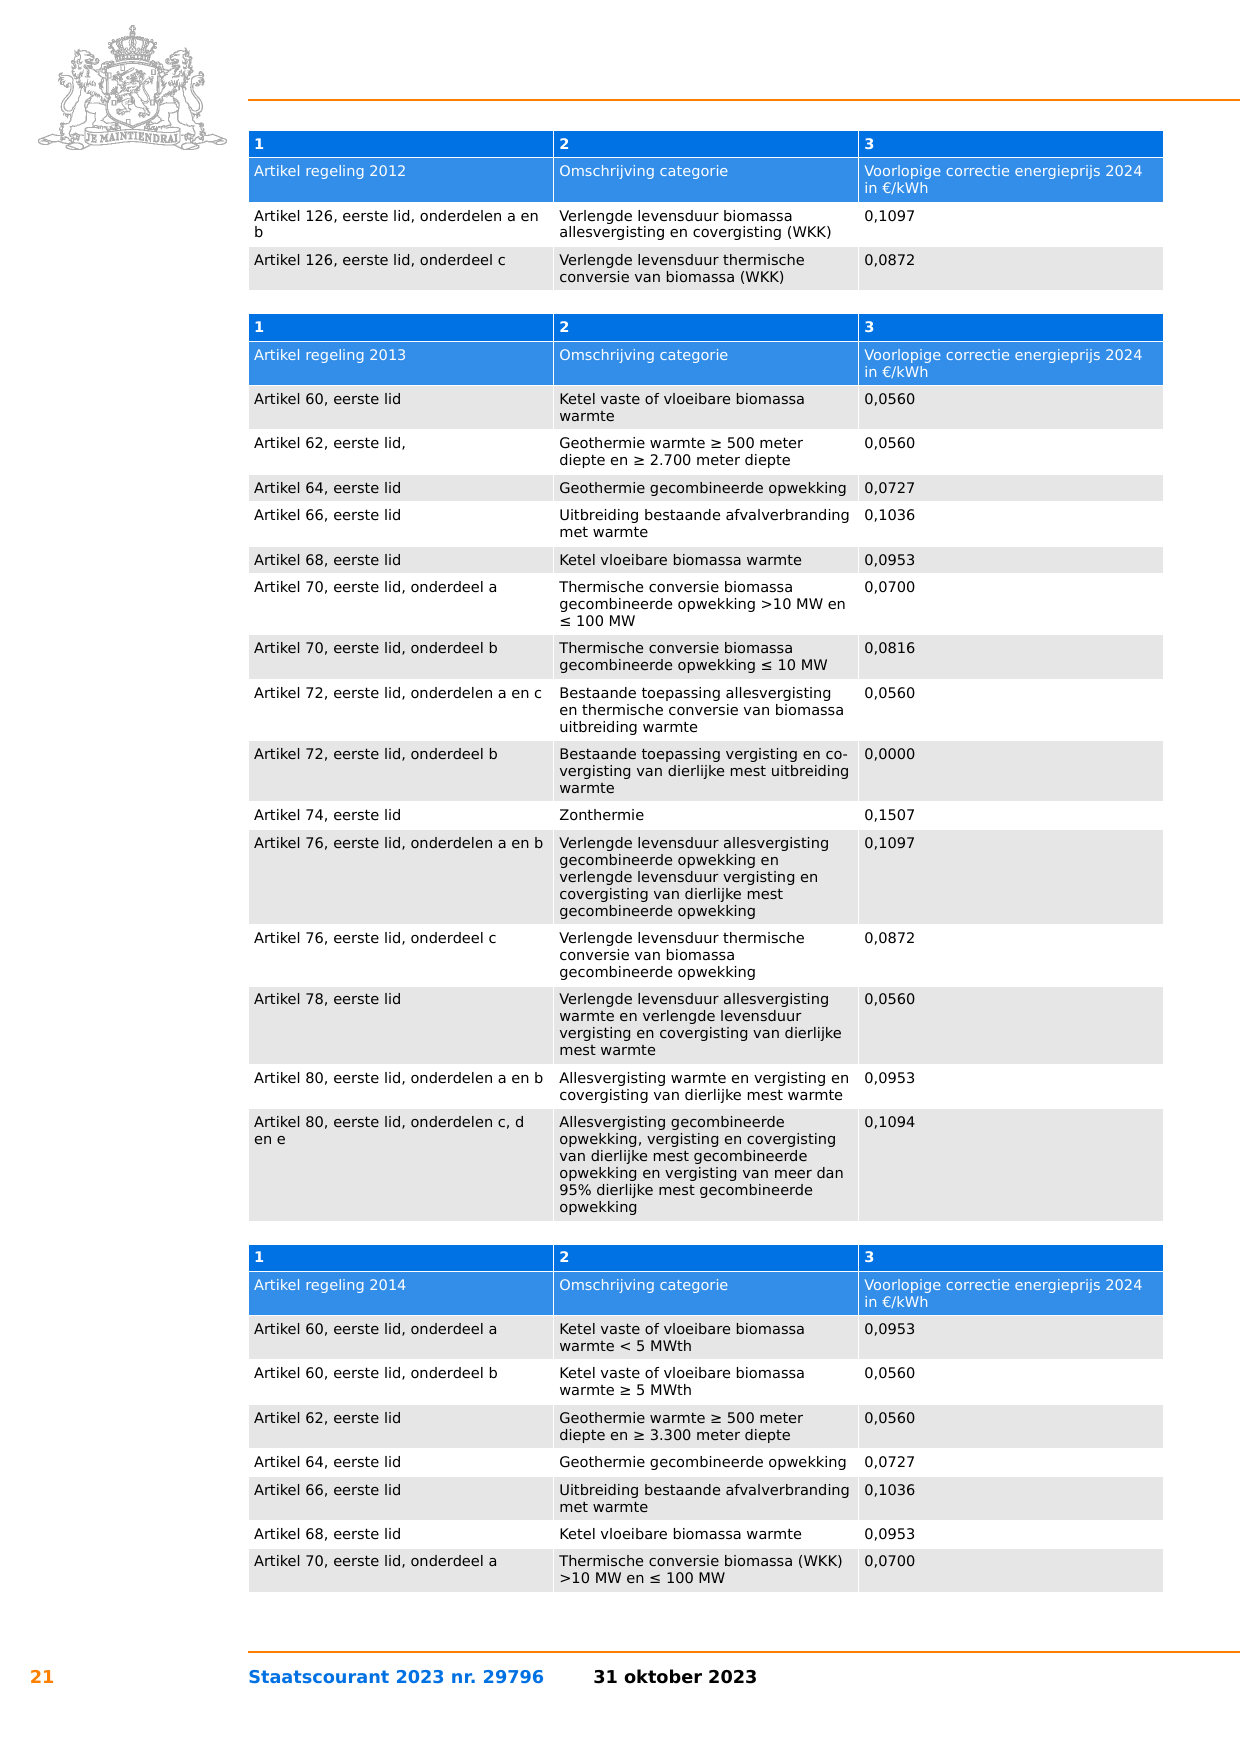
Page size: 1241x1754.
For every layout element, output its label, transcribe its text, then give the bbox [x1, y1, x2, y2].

table_cell 0,0953 [859, 1521, 1163, 1547]
table_header 1 [249, 1245, 553, 1271]
table_cell 0,0700 [859, 1549, 1163, 1592]
table_header 2 [554, 314, 858, 341]
table_cell Artikel 126, eerste lid, onderdeel c [249, 247, 553, 290]
table_cell Allesvergisting warmte en vergisting en covergisting van dierlijke mest warmte [554, 1065, 858, 1108]
table_cell 0,0700 [859, 574, 1163, 634]
table_cell 0,0727 [859, 1449, 1163, 1476]
table_cell Artikel 60, eerste lid [249, 386, 553, 429]
table_cell Artikel 74, eerste lid [249, 803, 553, 829]
table_cell Artikel 64, eerste lid [249, 1449, 553, 1476]
table_cell Geothermie gecombineerde opwekking [554, 475, 858, 501]
table_header 3 [859, 131, 1163, 157]
table_cell Artikel 68, eerste lid [249, 1521, 553, 1547]
table_cell Voorlopige correctie energieprijs 2024 in €/kWh [859, 342, 1163, 385]
table_cell Voorlopige correctie energieprijs 2024 in €/kWh [859, 158, 1163, 202]
table_header 2 [554, 1245, 858, 1271]
table_cell Thermische conversie biomassa gecombineerde opwekking ≤ 10 MW [554, 635, 858, 679]
table_cell Artikel 72, eerste lid, onderdeel b [249, 741, 553, 801]
table_header 1 [249, 314, 553, 341]
table_cell Verlengde levensduur thermische conversie van biomassa (WKK) [554, 247, 858, 290]
table_cell Artikel 78, eerste lid [249, 987, 553, 1064]
table_cell Artikel 70, eerste lid, onderdeel a [249, 574, 553, 634]
table_cell 0,0953 [859, 1316, 1163, 1359]
table_cell 0,0560 [859, 987, 1163, 1064]
table_cell 0,1507 [859, 803, 1163, 829]
table_cell Artikel 60, eerste lid, onderdeel b [249, 1361, 553, 1404]
table_cell 0,1097 [859, 830, 1163, 924]
table_cell 0,0560 [859, 431, 1163, 474]
table_cell Verlengde levensduur allesvergisting warmte en verlengde levensduur vergisting en covergisting van dierlijke mest warmte [554, 987, 858, 1064]
table_cell Ketel vloeibare biomassa warmte [554, 547, 858, 573]
table_cell Geothermie gecombineerde opwekking [554, 1449, 858, 1476]
table_cell Thermische conversie biomassa (WKK) >10 MW en ≤ 100 MW [554, 1549, 858, 1592]
table_cell Uitbreiding bestaande afvalverbranding met warmte [554, 502, 858, 546]
table_cell 0,0727 [859, 475, 1163, 501]
table_cell 0,0872 [859, 925, 1163, 986]
table_cell Ketel vaste of vloeibare biomassa warmte [554, 386, 858, 429]
table_cell Artikel 60, eerste lid, onderdeel a [249, 1316, 553, 1359]
table_cell 0,1097 [859, 203, 1163, 246]
table_cell Omschrijving categorie [554, 342, 858, 385]
table_cell Verlengde levensduur biomassa allesvergisting en covergisting (WKK) [554, 203, 858, 246]
table_cell Voorlopige correctie energieprijs 2024 in €/kWh [859, 1272, 1163, 1315]
table_cell Artikel 66, eerste lid [249, 1477, 553, 1520]
table_header 3 [859, 1245, 1163, 1271]
table_cell 0,0560 [859, 386, 1163, 429]
table_cell Artikel 76, eerste lid, onderdeel c [249, 925, 553, 986]
table_cell Omschrijving categorie [554, 1272, 858, 1315]
table_cell Uitbreiding bestaande afvalverbranding met warmte [554, 1477, 858, 1520]
table_cell 0,0560 [859, 1361, 1163, 1404]
table_cell 0,0000 [859, 741, 1163, 801]
table_cell Geothermie warmte ≥ 500 meter diepte en ≥ 3.300 meter diepte [554, 1405, 858, 1448]
table_header 3 [859, 314, 1163, 341]
table_cell Artikel 62, eerste lid, [249, 431, 553, 474]
table_cell Artikel 126, eerste lid, onderdelen a en b [249, 203, 553, 246]
table_cell Artikel 80, eerste lid, onderdelen c, d en e [249, 1109, 553, 1221]
table_cell Omschrijving categorie [554, 158, 858, 202]
table_cell Geothermie warmte ≥ 500 meter diepte en ≥ 2.700 meter diepte [554, 431, 858, 474]
picture [38, 25, 227, 150]
table_cell 0,0560 [859, 1405, 1163, 1448]
table_cell Ketel vaste of vloeibare biomassa warmte < 5 MWth [554, 1316, 858, 1359]
table_cell Zonthermie [554, 803, 858, 829]
table_cell Artikel 76, eerste lid, onderdelen a en b [249, 830, 553, 924]
table_cell Ketel vaste of vloeibare biomassa warmte ≥ 5 MWth [554, 1361, 858, 1404]
table_cell Verlengde levensduur thermische conversie van biomassa gecombineerde opwekking [554, 925, 858, 986]
table_cell 0,0953 [859, 547, 1163, 573]
table_cell Artikel 68, eerste lid [249, 547, 553, 573]
table_cell Artikel regeling 2012 [249, 158, 553, 202]
table_cell Thermische conversie biomassa gecombineerde opwekking >10 MW en ≤ 100 MW [554, 574, 858, 634]
table_cell Allesvergisting gecombineerde opwekking, vergisting en covergisting van dierlijke mest gecombineerde opwekking en vergisting van meer dan 95% dierlijke mest gecombineerde opwekking [554, 1109, 858, 1221]
table_cell Ketel vloeibare biomassa warmte [554, 1521, 858, 1547]
table_cell Bestaande toepassing vergisting en co-vergisting van dierlijke mest uitbreiding warmte [554, 741, 858, 801]
table_cell Artikel 64, eerste lid [249, 475, 553, 501]
table_cell Artikel 62, eerste lid [249, 1405, 553, 1448]
table_cell 0,1036 [859, 502, 1163, 546]
table_cell Artikel regeling 2014 [249, 1272, 553, 1315]
table_cell Artikel 66, eerste lid [249, 502, 553, 546]
table_cell Artikel 80, eerste lid, onderdelen a en b [249, 1065, 553, 1108]
table_cell Artikel 70, eerste lid, onderdeel b [249, 635, 553, 679]
table_cell 0,0953 [859, 1065, 1163, 1108]
table_cell Artikel 70, eerste lid, onderdeel a [249, 1549, 553, 1592]
table_cell Bestaande toepassing allesvergisting en thermische conversie van biomassa uitbreiding warmte [554, 680, 858, 740]
table_cell 0,0816 [859, 635, 1163, 679]
table_cell Artikel regeling 2013 [249, 342, 553, 385]
table_cell 0,1094 [859, 1109, 1163, 1221]
table_header 2 [554, 131, 858, 157]
table_cell 0,0560 [859, 680, 1163, 740]
table_cell Artikel 72, eerste lid, onderdelen a en c [249, 680, 553, 740]
table_header 1 [249, 131, 553, 157]
table_cell 0,1036 [859, 1477, 1163, 1520]
table_cell 0,0872 [859, 247, 1163, 290]
table_cell Verlengde levensduur allesvergisting gecombineerde opwekking en verlengde levensduur vergisting en covergisting van dierlijke mest gecombineerde opwekking [554, 830, 858, 924]
